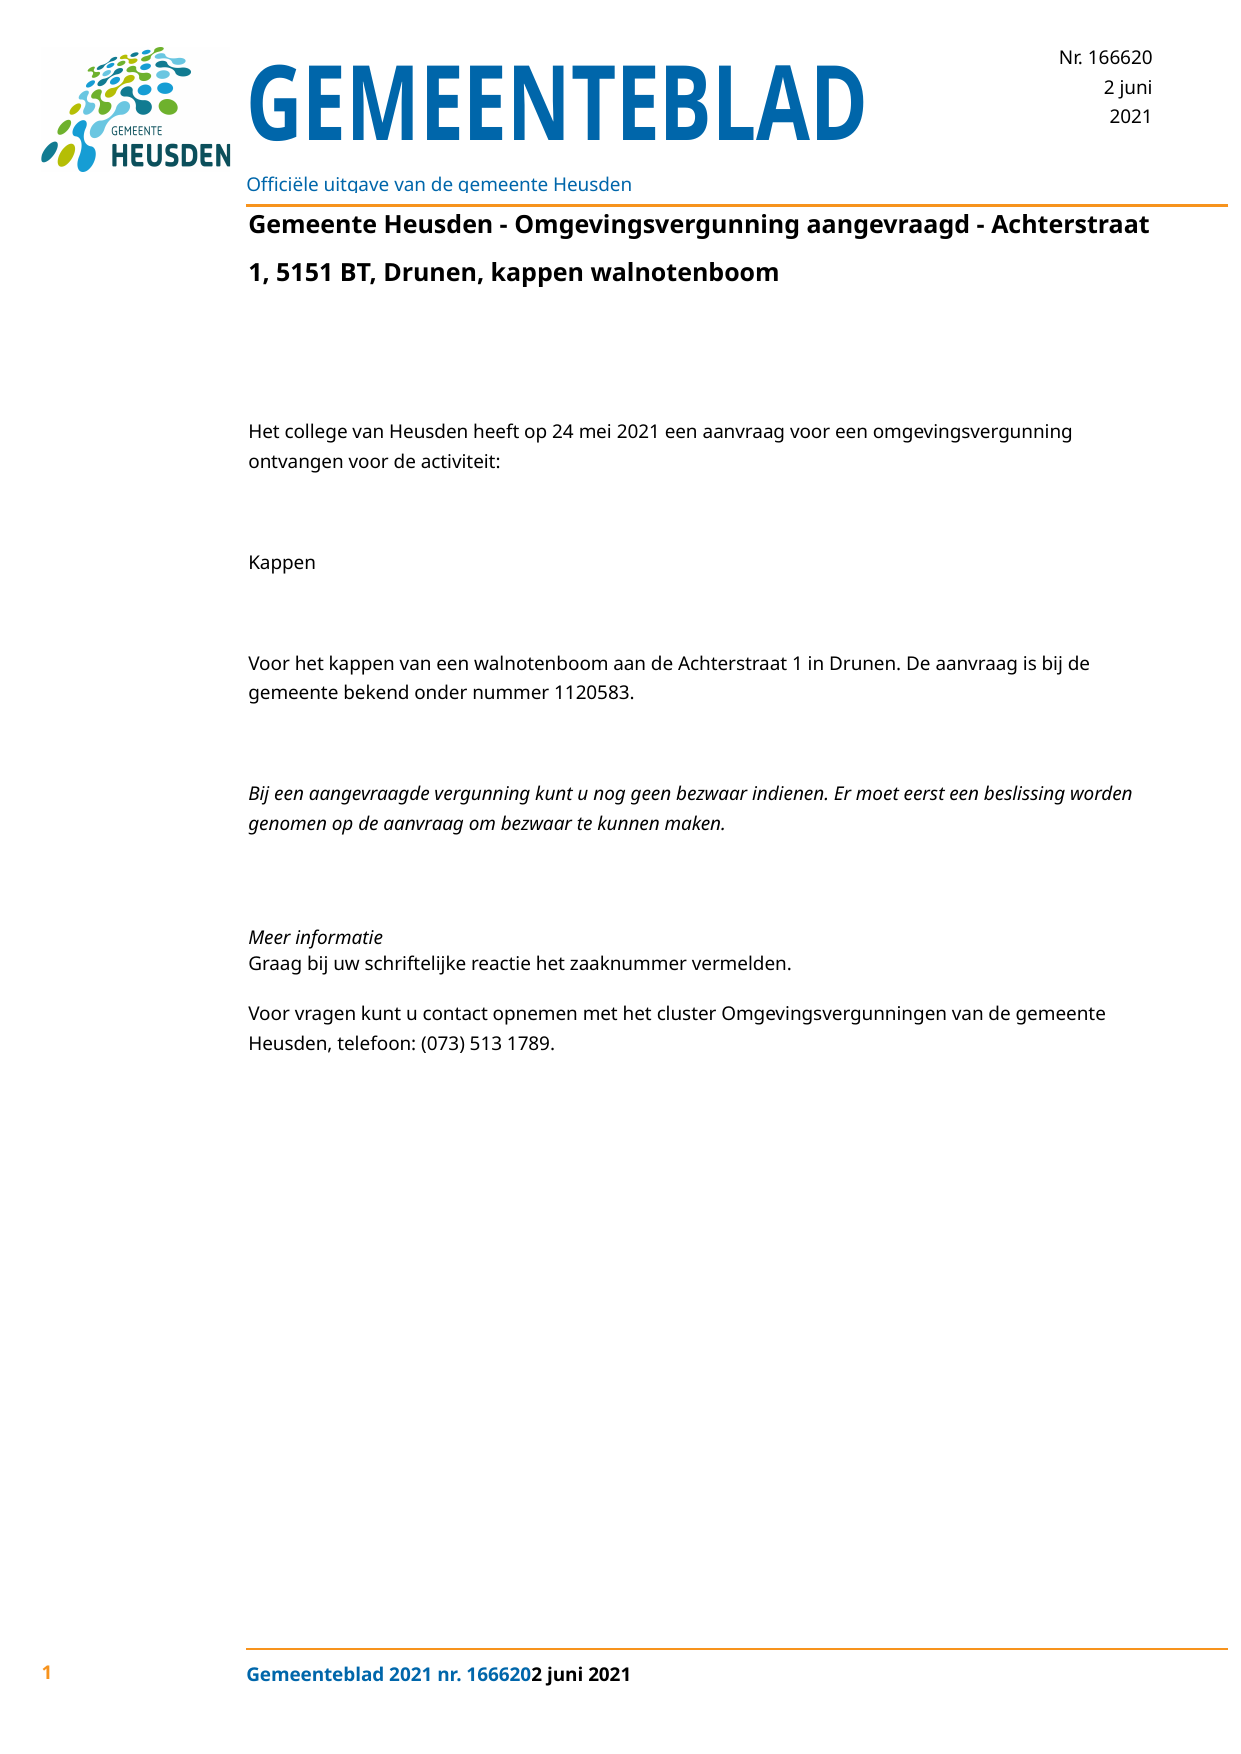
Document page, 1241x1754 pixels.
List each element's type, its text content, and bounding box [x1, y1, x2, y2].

text Kappen [248, 549, 1152, 575]
text Voor het kappen van een walnotenboom aan de Achterstraat 1 in Drunen. De aanvraag is bij de gemeente bekend onder nummer 1120583. [248, 650, 1152, 705]
text Het college van Heusden heeft op 24 mei 2021 een aanvraag voor een omgevingsvergunning ontvangen voor de activiteit: [248, 419, 1152, 474]
text Gemeente Heusden - Omgevingsvergunning aangevraagd - Achterstraat 1, 5151 BT, Drunen, kappen walnotenboom [248, 207, 1152, 288]
text Voor vragen kunt u contact opnemen met het cluster Omgevingsvergunningen van de gemeente Heusden, telefoon: (073) 513 1789. [248, 1001, 1152, 1056]
picture [41, 47, 231, 172]
text Graag bij uw schriftelijke reactie het zaaknummer vermelden. [248, 950, 1152, 976]
text Meer informatie [248, 924, 1152, 950]
text Bij een aangevraagde vergunning kunt u nog geen bezwaar indienen. Er moet eerst een beslissing worden genomen op de aanvraag om bezwaar te kunnen maken. [248, 780, 1152, 836]
